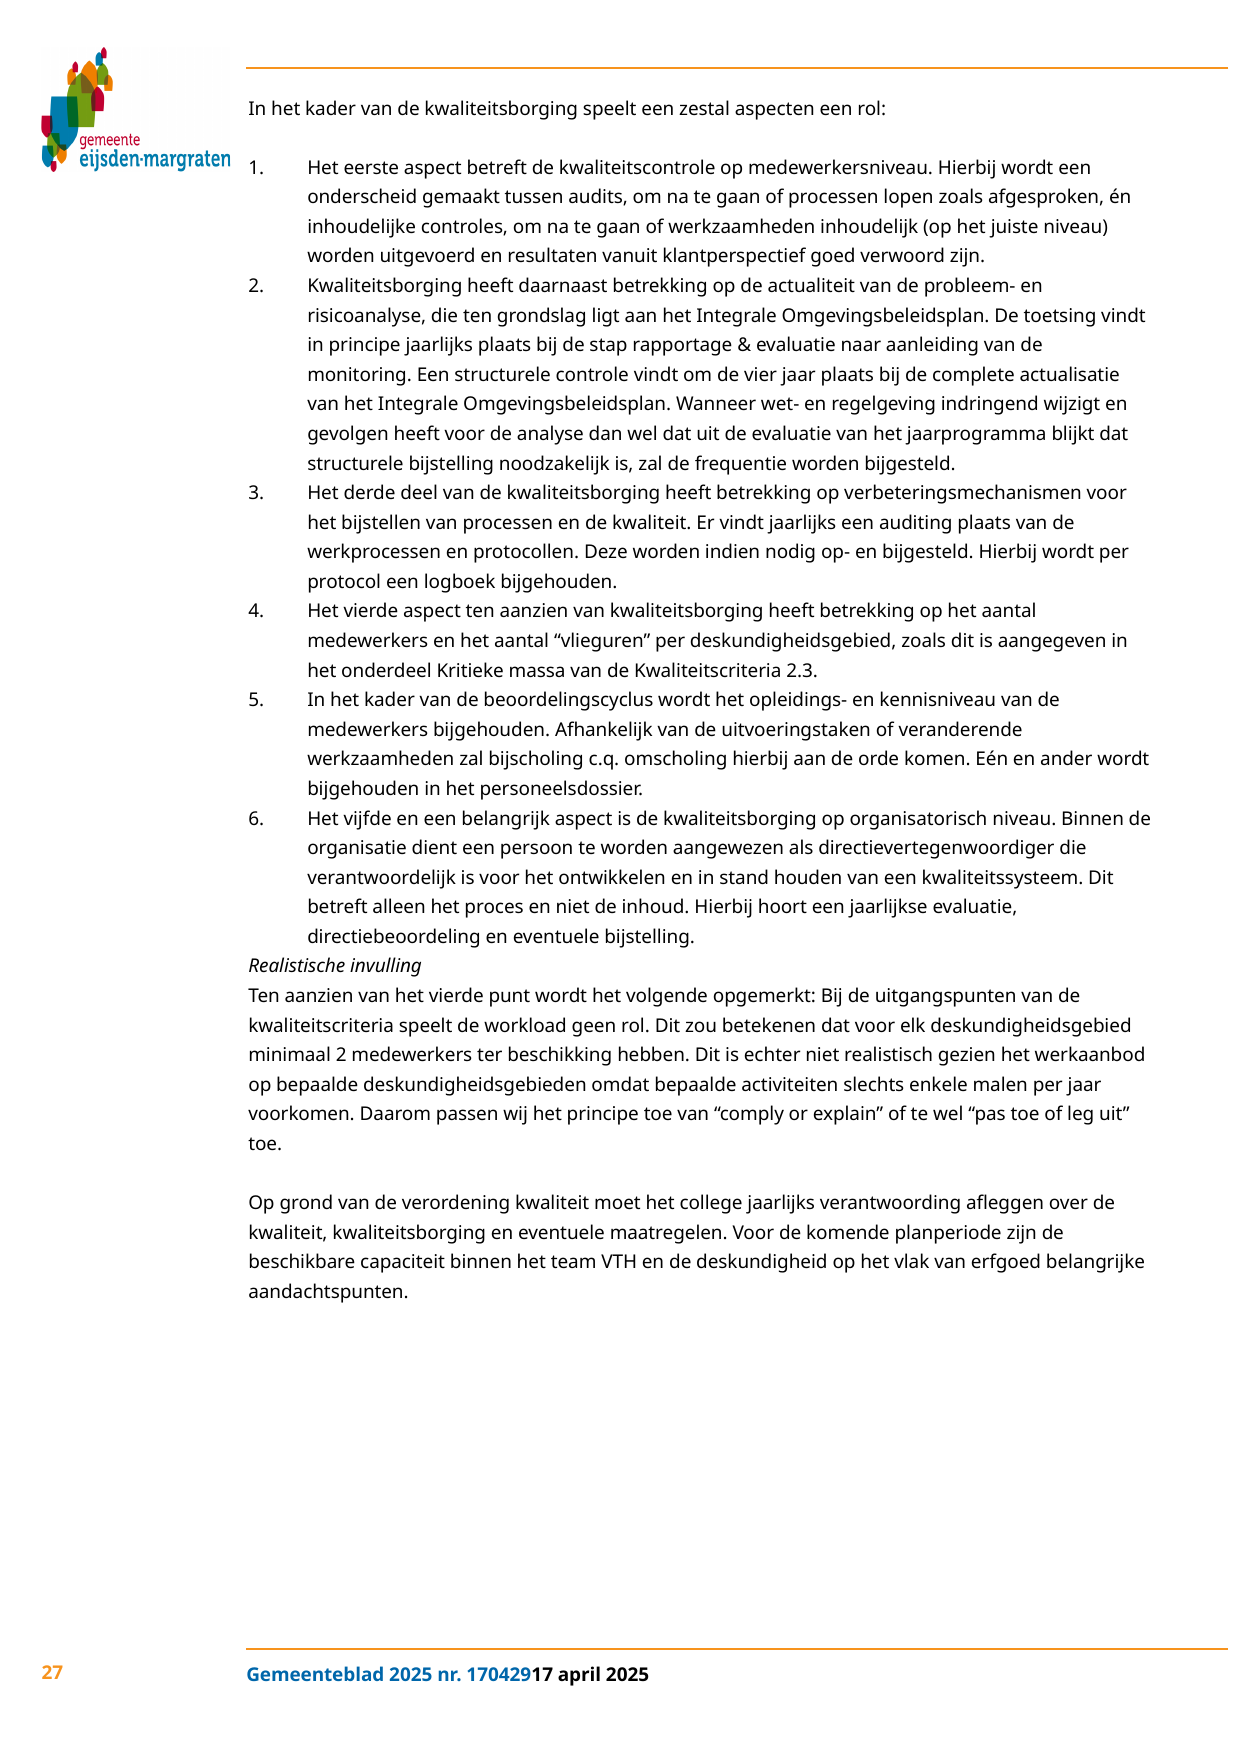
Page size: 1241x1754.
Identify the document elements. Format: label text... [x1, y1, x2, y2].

list Het eerste aspect betreft de kwaliteitscontrole op medewerkersniveau. Hierbij wordt een onderscheid gemaakt tussen audits, om na te gaan of processen lopen zoals afgesproken, én inhoudelijke controles, om na te gaan of werkzaamheden inhoudelijk (op het juiste niveau) worden uitgevoerd en resultaten vanuit klantperspectief goed verwoord zijn. [248, 154, 1152, 268]
picture [41, 47, 231, 172]
text In het kader van de kwaliteitsborging speelt een zestal aspecten een rol: [248, 95, 1152, 121]
list Kwaliteitsborging heeft daarnaast betrekking op de actualiteit van de probleem- en risicoanalyse, die ten grondslag ligt aan het Integrale Omgevingsbeleidsplan. De toetsing vindt in principe jaarlijks plaats bij de stap rapportage & evaluatie naar aanleiding van de monitoring. Een structurele controle vindt om de vier jaar plaats bij de complete actualisatie van het Integrale Omgevingsbeleidsplan. Wanneer wet- en regelgeving indringend wijzigt en gevolgen heeft voor de analyse dan wel dat uit de evaluatie van het jaarprogramma blijkt dat structurele bijstelling noodzakelijk is, zal de frequentie worden bijgesteld. [248, 272, 1152, 476]
list Het vierde aspect ten aanzien van kwaliteitsborging heeft betrekking op het aantal medewerkers en het aantal “vlieguren” per deskundigheidsgebied, zoals dit is aangegeven in het onderdeel Kritieke massa van de Kwaliteitscriteria 2.3. [248, 598, 1152, 683]
text Op grond van de verordening kwaliteit moet het college jaarlijks verantwoording afleggen over de kwaliteit, kwaliteitsborging en eventuele maatregelen. Voor de komende planperiode zijn de beschikbare capaciteit binnen het team VTH en de deskundigheid op het vlak van erfgoed belangrijke aandachtspunten. [248, 1189, 1152, 1304]
list In het kader van de beoordelingscyclus wordt het opleidings- en kennisniveau van de medewerkers bijgehouden. Afhankelijk van de uitvoeringstaken of veranderende werkzaamheden zal bijscholing c.q. omscholing hierbij aan de orde komen. Eén en ander wordt bijgehouden in het personeelsdossier. [248, 686, 1152, 801]
text Ten aanzien van het vierde punt wordt het volgende opgemerkt: Bij de uitgangspunten van de kwaliteitscriteria speelt de workload geen rol. Dit zou betekenen dat voor elk deskundigheidsgebied minimaal 2 medewerkers ter beschikking hebben. Dit is echter niet realistisch gezien het werkaanbod op bepaalde deskundigheidsgebieden omdat bepaalde activiteiten slechts enkele malen per jaar voorkomen. Daarom passen wij het principe toe van “comply or explain” of te wel “pas toe of leg uit” toe. [248, 982, 1152, 1156]
list Het derde deel van de kwaliteitsborging heeft betrekking op verbeteringsmechanismen voor het bijstellen van processen en de kwaliteit. Er vindt jaarlijks een auditing plaats van de werkprocessen en protocollen. Deze worden indien nodig op- en bijgesteld. Hierbij wordt per protocol een logboek bijgehouden. [248, 479, 1152, 594]
list Het vijfde en een belangrijk aspect is de kwaliteitsborging op organisatorisch niveau. Binnen de organisatie dient een persoon te worden aangewezen als directievertegenwoordiger die verantwoordelijk is voor het ontwikkelen en in stand houden van een kwaliteitssysteem. Dit betreft alleen het proces en niet de inhoud. Hierbij hoort een jaarlijkse evaluatie, directiebeoordeling en eventuele bijstelling. [248, 805, 1152, 949]
text Realistische invulling [248, 953, 1152, 978]
